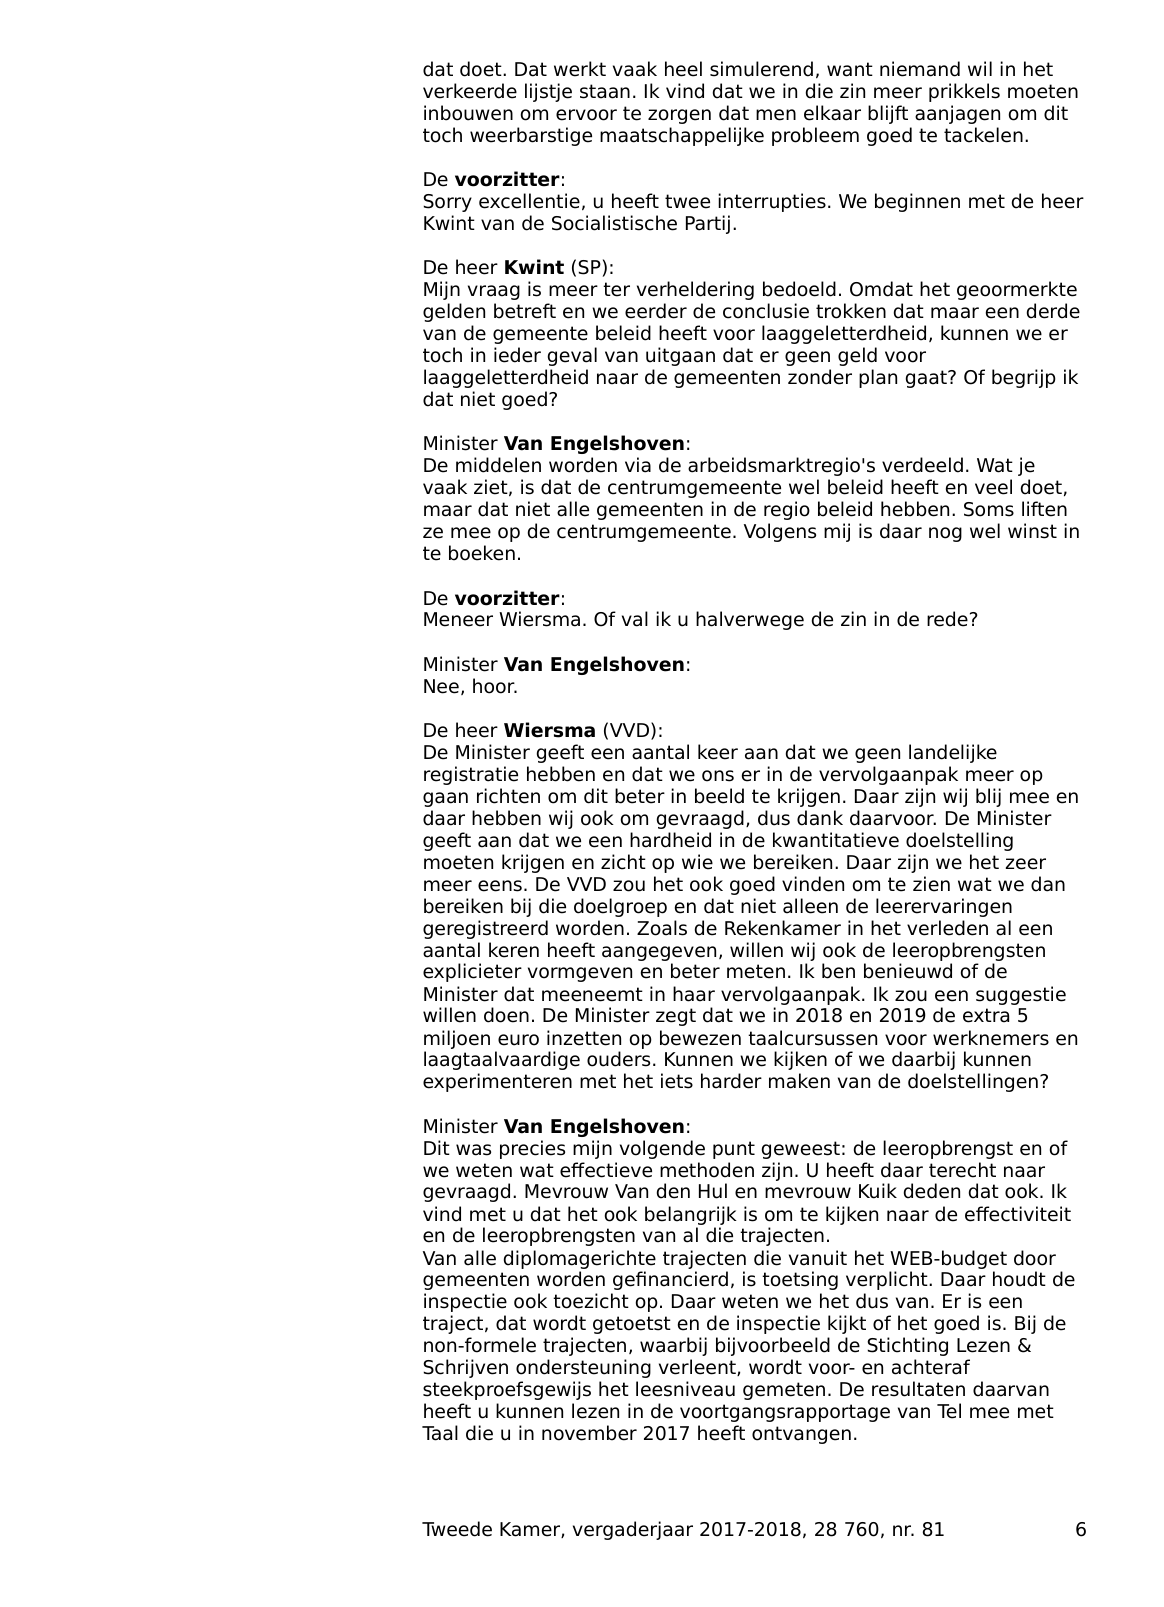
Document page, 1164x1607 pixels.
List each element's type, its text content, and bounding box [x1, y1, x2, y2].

text De voorzitter: [422, 169, 1087, 191]
text De Minister geeft een aantal keer aan dat we geen landelijke registratie hebben en dat we ons er in de vervolgaanpak meer op gaan richten om dit beter in beeld te krijgen. Daar zijn wij blij mee en daar hebben wij ook om gevraagd, dus dank daarvoor. De Minister geeft aan dat we een hardheid in de kwantitatieve doelstelling moeten krijgen en zicht op wie we bereiken. Daar zijn we het zeer meer eens. De VVD zou het ook goed vinden om te zien wat we dan bereiken bij die doelgroep en dat niet alleen de leerervaringen geregistreerd worden. Zoals de Rekenkamer in het verleden al een aantal keren heeft aangegeven, willen wij ook de leeropbrengsten explicieter vormgeven en beter meten. Ik ben benieuwd of de Minister dat meeneemt in haar vervolgaanpak. Ik zou een suggestie willen doen. De Minister zegt dat we in 2018 en 2019 de extra 5 miljoen euro inzetten op bewezen taalcursussen voor werknemers en laagtaalvaardige ouders. Kunnen we kijken of we daarbij kunnen experimenteren met het iets harder maken van de doelstellingen? [422, 742, 1087, 1093]
text Van alle diplomagerichte trajecten die vanuit het WEB-budget door gemeenten worden gefinancierd, is toetsing verplicht. Daar houdt de inspectie ook toezicht op. Daar weten we het dus van. Er is een traject, dat wordt getoetst en de inspectie kijkt of het goed is. Bij de non-formele trajecten, waarbij bijvoorbeeld de Stichting Lezen & Schrijven ondersteuning verleent, wordt voor- en achteraf steekproefsgewijs het leesniveau gemeten. De resultaten daarvan heeft u kunnen lezen in de voortgangsrapportage van Tel mee met Taal die u in november 2017 heeft ontvangen. [422, 1247, 1087, 1445]
text dat doet. Dat werkt vaak heel simulerend, want niemand wil in het verkeerde lijstje staan. Ik vind dat we in die zin meer prikkels moeten inbouwen om ervoor te zorgen dat men elkaar blijft aanjagen om dit toch weerbarstige maatschappelijke probleem goed te tackelen. [422, 59, 1087, 147]
text Minister Van Engelshoven: [422, 433, 1087, 455]
text Minister Van Engelshoven: [422, 653, 1087, 676]
text Meneer Wiersma. Of val ik u halverwege de zin in de rede? [422, 609, 1087, 631]
text De heer Kwint (SP): [422, 257, 1087, 279]
text De heer Wiersma (VVD): [422, 720, 1087, 742]
text Dit was precies mijn volgende punt geweest: de leeropbrengst en of we weten wat effectieve methoden zijn. U heeft daar terecht naar gevraagd. Mevrouw Van den Hul en mevrouw Kuik deden dat ook. Ik vind met u dat het ook belangrijk is om te kijken naar de effectiviteit en de leeropbrengsten van al die trajecten. [422, 1137, 1087, 1247]
text Sorry excellentie, u heeft twee interrupties. We beginnen met de heer Kwint van de Socialistische Partij. [422, 191, 1087, 235]
text Mijn vraag is meer ter verheldering bedoeld. Omdat het geoormerkte gelden betreft en we eerder de conclusie trokken dat maar een derde van de gemeente beleid heeft voor laaggeletterdheid, kunnen we er toch in ieder geval van uitgaan dat er geen geld voor laaggeletterdheid naar de gemeenten zonder plan gaat? Of begrijp ik dat niet goed? [422, 279, 1087, 411]
text De middelen worden via de arbeidsmarktregio's verdeeld. Wat je vaak ziet, is dat de centrumgemeente wel beleid heeft en veel doet, maar dat niet alle gemeenten in de regio beleid hebben. Soms liften ze mee op de centrumgemeente. Volgens mij is daar nog wel winst in te boeken. [422, 455, 1087, 565]
text De voorzitter: [422, 587, 1087, 609]
text Minister Van Engelshoven: [422, 1116, 1087, 1137]
text Nee, hoor. [422, 676, 1087, 697]
